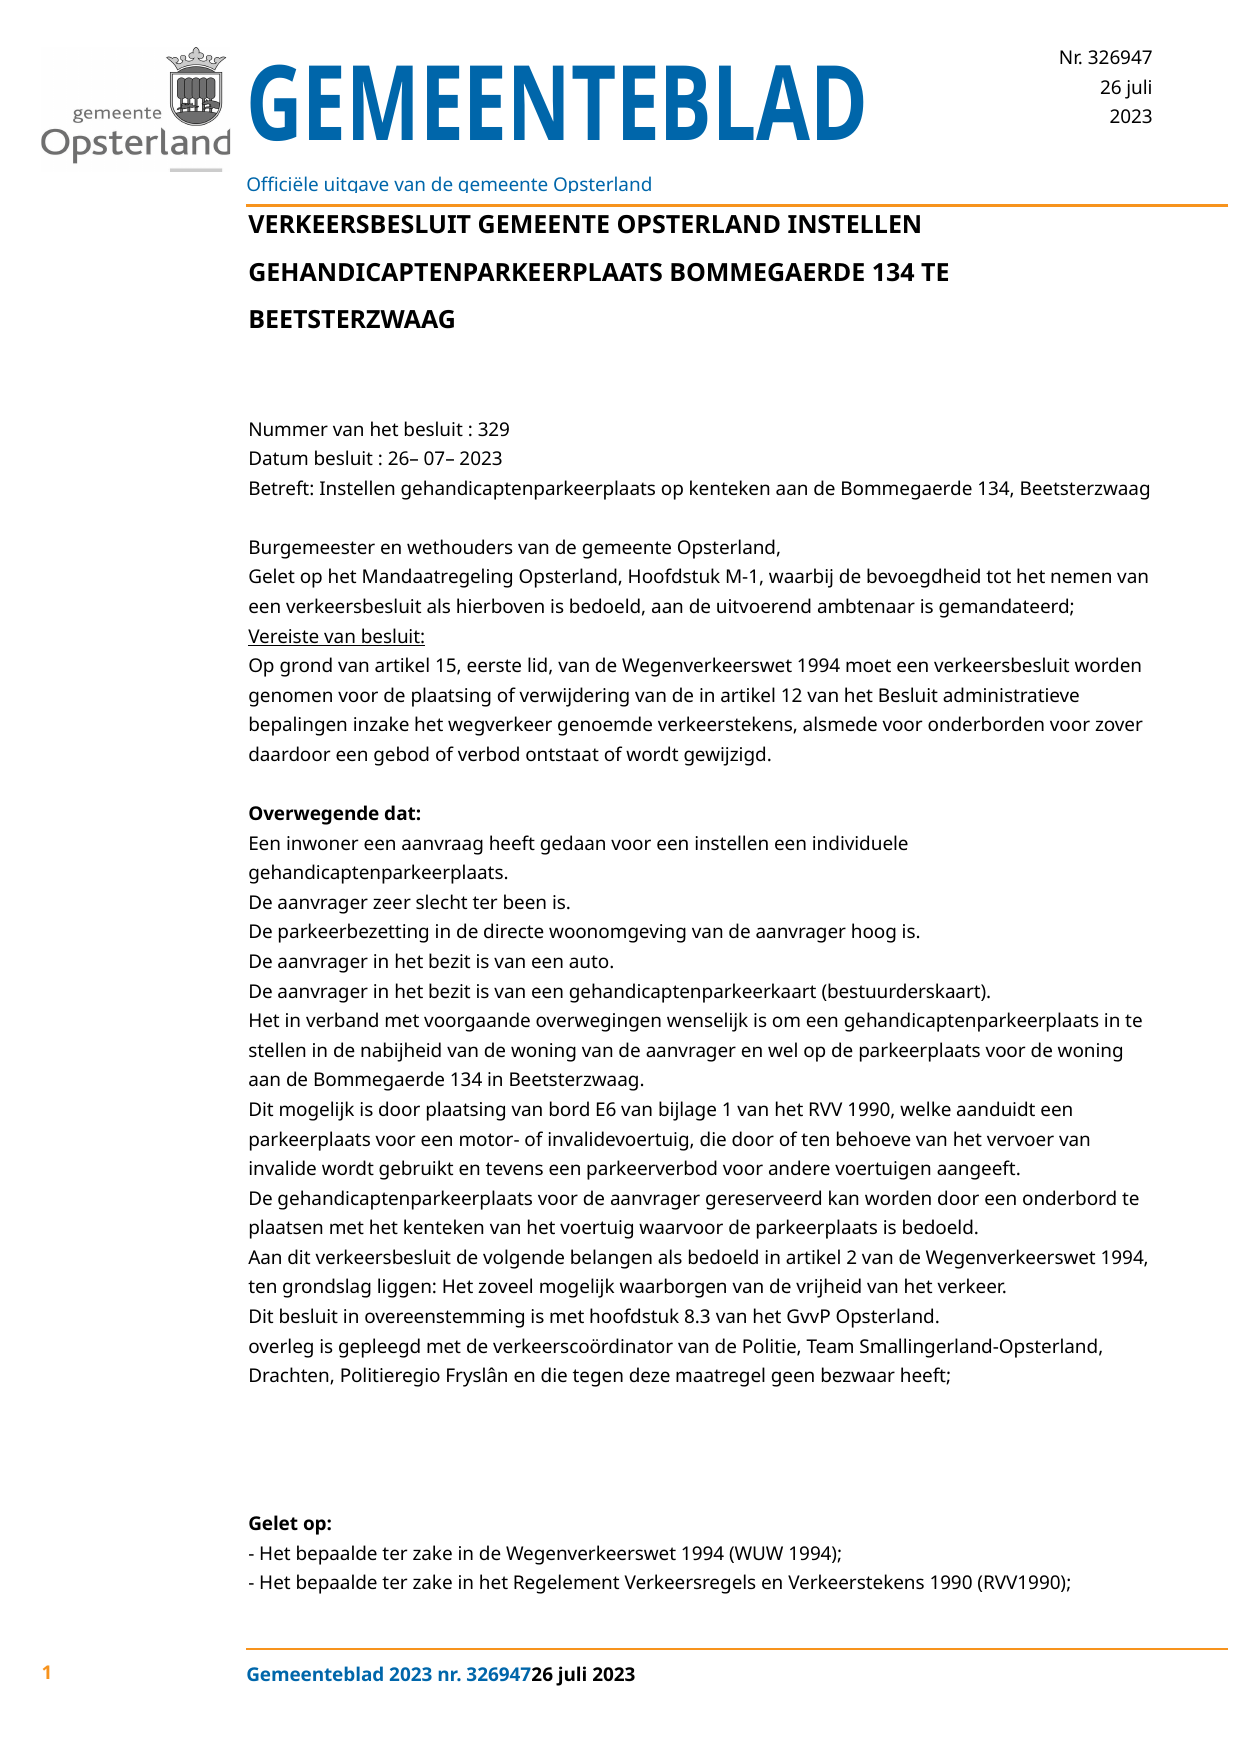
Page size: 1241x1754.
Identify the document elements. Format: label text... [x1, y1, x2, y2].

picture [41, 47, 231, 172]
text De gehandicaptenparkeerplaats voor de aanvrager gereserveerd kan worden door een onderbord te plaatsen met het kenteken van het voertuig waarvoor de parkeerplaats is bedoeld. [248, 1185, 1152, 1240]
text - Het bepaalde ter zake in het Regelement Verkeersregels en Verkeerstekens 1990 (RVV1990); [248, 1569, 1152, 1595]
text Overwegende dat: [248, 800, 1152, 826]
text Datum besluit : 26– 07– 2023 [248, 445, 1152, 471]
text De aanvrager zeer slecht ter been is. [248, 889, 1152, 915]
text Nummer van het besluit : 329 [248, 416, 1152, 442]
text Gelet op het Mandaatregeling Opsterland, Hoofdstuk M-1, waarbij de bevoegdheid tot het nemen van een verkeersbesluit als hierboven is bedoeld, aan de uitvoerend ambtenaar is gemandateerd; [248, 564, 1152, 619]
text Burgemeester en wethouders van de gemeente Opsterland, [248, 534, 1152, 560]
text Dit mogelijk is door plaatsing van bord E6 van bijlage 1 van het RVV 1990, welke aanduidt een parkeerplaats voor een motor- of invalidevoertuig, die door of ten behoeve van het vervoer van invalide wordt gebruikt en tevens een parkeerverbod voor andere voertuigen aangeeft. [248, 1096, 1152, 1181]
text De parkeerbezetting in de directe woonomgeving van de aanvrager hoog is. [248, 919, 1152, 944]
text De aanvrager in het bezit is van een gehandicaptenparkeerkaart (bestuurderskaart). [248, 978, 1152, 1004]
text Gelet op: [248, 1510, 1152, 1536]
text De aanvrager in het bezit is van een auto. [248, 948, 1152, 974]
text - Het bepaalde ter zake in de Wegenverkeerswet 1994 (WUW 1994); [248, 1540, 1152, 1566]
text Een inwoner een aanvraag heeft gedaan voor een instellen een individuele gehandicaptenparkeerplaats. [248, 830, 1152, 885]
text Het in verband met voorgaande overwegingen wenselijk is om een gehandicaptenparkeerplaats in te stellen in de nabijheid van de woning van de aanvrager en wel op de parkeerplaats voor de woning aan de Bommegaerde 134 in Beetsterzwaag. [248, 1007, 1152, 1092]
text overleg is gepleegd met de verkeerscoördinator van de Politie, Team Smallingerland-Opsterland, Drachten, Politieregio Fryslân en die tegen deze maatregel geen bezwaar heeft; [248, 1333, 1152, 1388]
text Vereiste van besluit: [248, 623, 1152, 649]
text Betreft: Instellen gehandicaptenparkeerplaats op kenteken aan de Bommegaerde 134, Beetsterzwaag [248, 475, 1152, 501]
text Aan dit verkeersbesluit de volgende belangen als bedoeld in artikel 2 van de Wegenverkeerswet 1994, ten grondslag liggen: Het zoveel mogelijk waarborgen van de vrijheid van het verkeer. [248, 1244, 1152, 1299]
text Op grond van artikel 15, eerste lid, van de Wegenverkeerswet 1994 moet een verkeersbesluit worden genomen voor de plaatsing of verwijdering van de in artikel 12 van het Besluit administratieve bepalingen inzake het wegverkeer genoemde verkeerstekens, alsmede voor onderborden voor zover daardoor een gebod of verbod ontstaat of wordt gewijzigd. [248, 652, 1152, 767]
text VERKEERSBESLUIT GEMEENTE OPSTERLAND INSTELLEN GEHANDICAPTENPARKEERPLAATS BOMMEGAERDE 134 TE BEETSTERZWAAG [248, 207, 1152, 336]
text Dit besluit in overeenstemming is met hoofdstuk 8.3 van het GvvP Opsterland. [248, 1303, 1152, 1329]
